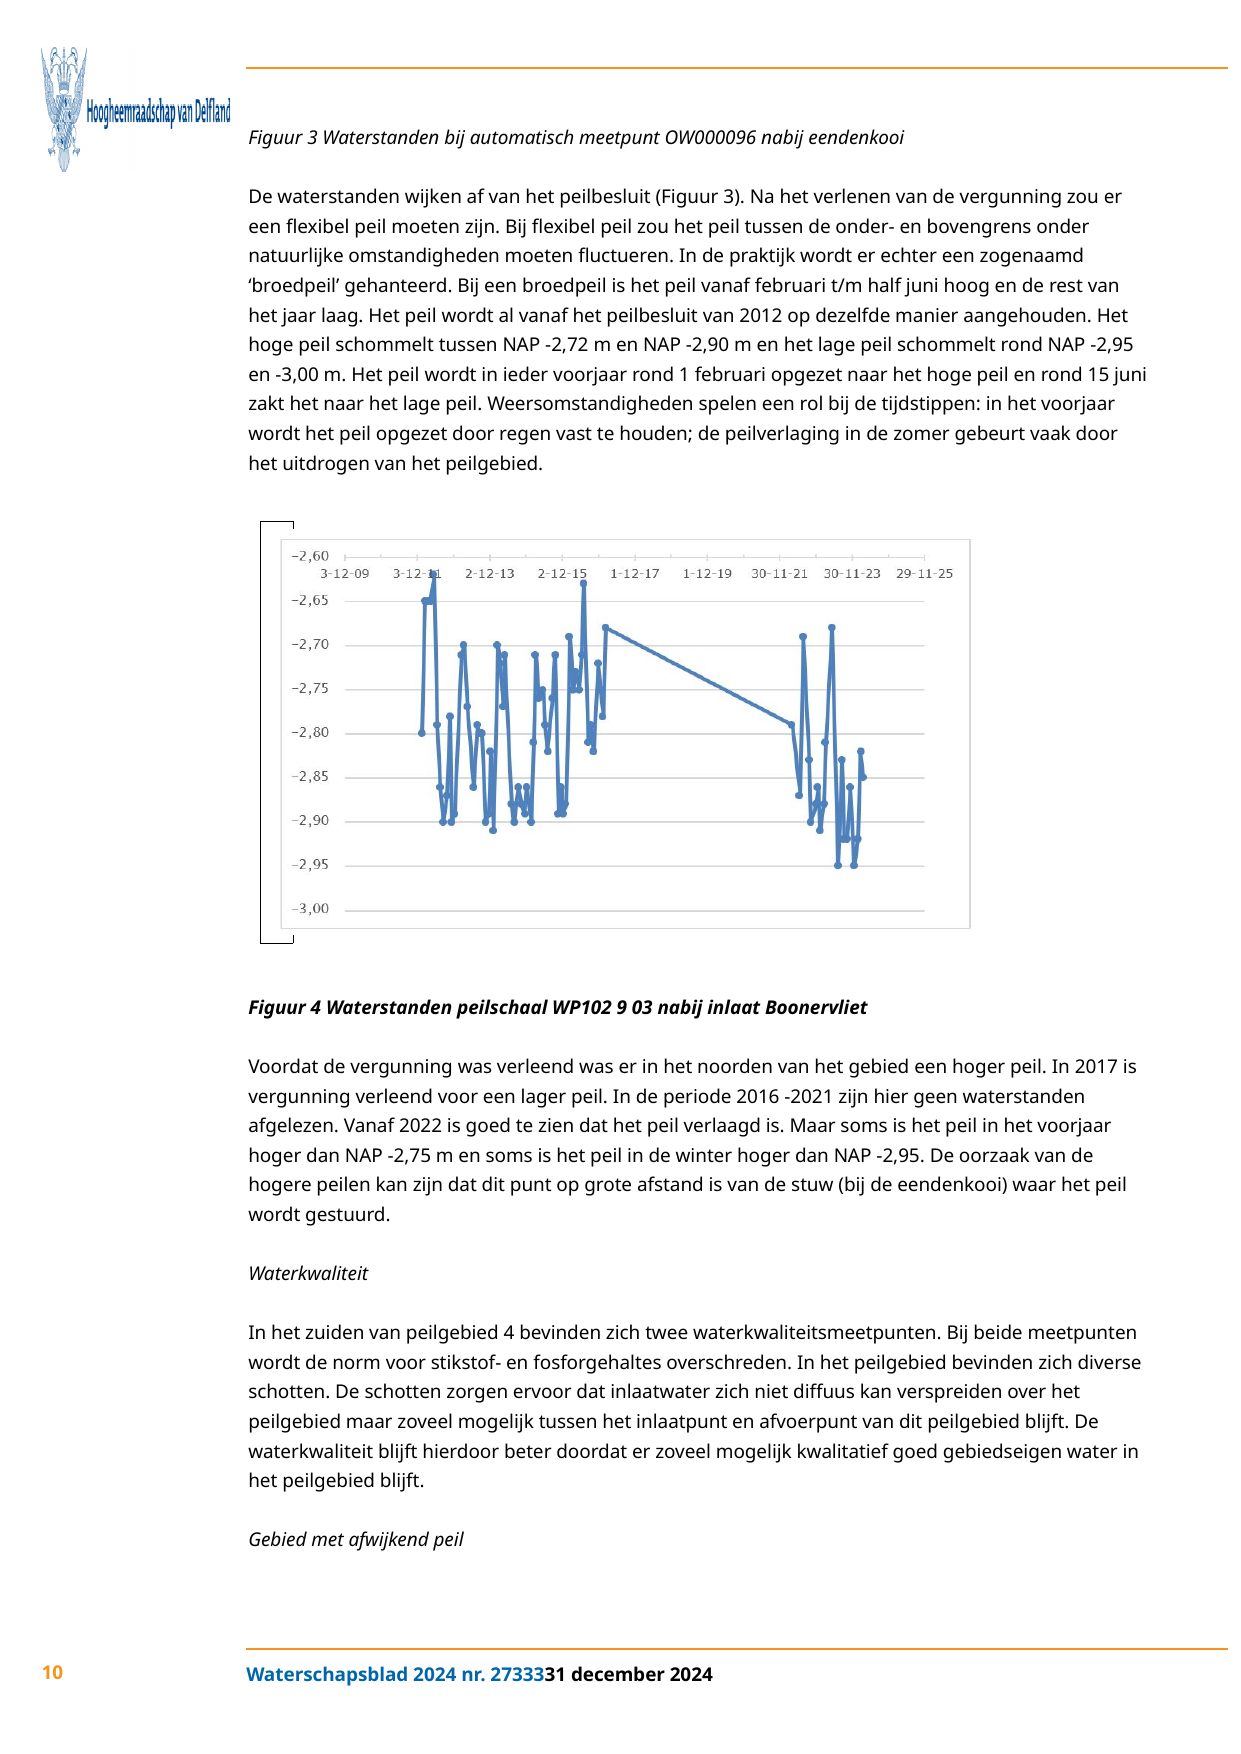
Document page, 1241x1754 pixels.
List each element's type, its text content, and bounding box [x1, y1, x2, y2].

text De waterstanden wijken af van het peilbesluit (Figuur 3). Na het verlenen van de vergunning zou er een flexibel peil moeten zijn. Bij flexibel peil zou het peil tussen de onder- en bovengrens onder natuurlijke omstandigheden moeten fluctueren. In de praktijk wordt er echter een zogenaamd ‘broedpeil’ gehanteerd. Bij een broedpeil is het peil vanaf februari t/m half juni hoog en de rest van het jaar laag. Het peil wordt al vanaf het peilbesluit van 2012 op dezelfde manier aangehouden. Het hoge peil schommelt tussen NAP -2,72 m en NAP -2,90 m en het lage peil schommelt rond NAP -2,95 en -3,00 m. Het peil wordt in ieder voorjaar rond 1 februari opgezet naar het hoge peil en rond 15 juni zakt het naar het lage peil. Weersomstandigheden spelen een rol bij de tijdstippen: in het voorjaar wordt het peil opgezet door regen vast te houden; de peilverlaging in de zomer gebeurt vaak door het uitdrogen van het peilgebied. [248, 183, 1152, 476]
picture [268, 529, 978, 935]
text Figuur 4 Waterstanden peilschaal WP102 9 03 nabij inlaat Boonervliet [248, 994, 1152, 1020]
text Voordat de vergunning was verleend was er in het noorden van het gebied een hoger peil. In 2017 is vergunning verleend voor een lager peil. In de periode 2016 -2021 zijn hier geen waterstanden afgelezen. Vanaf 2022 is goed te zien dat het peil verlaagd is. Maar soms is het peil in het voorjaar hoger dan NAP -2,75 m en soms is het peil in de winter hoger dan NAP -2,95. De oorzaak van de hogere peilen kan zijn dat dit punt op grote afstand is van de stuw (bij de eendenkooi) waar het peil wordt gestuurd. [248, 1053, 1152, 1227]
picture [41, 47, 231, 172]
text Figuur 3 Waterstanden bij automatisch meetpunt OW000096 nabij eendenkooi [248, 124, 1152, 150]
text Waterkwaliteit [248, 1260, 1152, 1286]
text In het zuiden van peilgebied 4 bevinden zich twee waterkwaliteitsmeetpunten. Bij beide meetpunten wordt de norm voor stikstof- en fosforgehaltes overschreden. In het peilgebied bevinden zich diverse schotten. De schotten zorgen ervoor dat inlaatwater zich niet diffuus kan verspreiden over het peilgebied maar zoveel mogelijk tussen het inlaatpunt en afvoerpunt van dit peilgebied blijft. De waterkwaliteit blijft hierdoor beter doordat er zoveel mogelijk kwalitatief goed gebiedseigen water in het peilgebied blijft. [248, 1319, 1152, 1493]
text Gebied met afwijkend peil [248, 1527, 1152, 1552]
